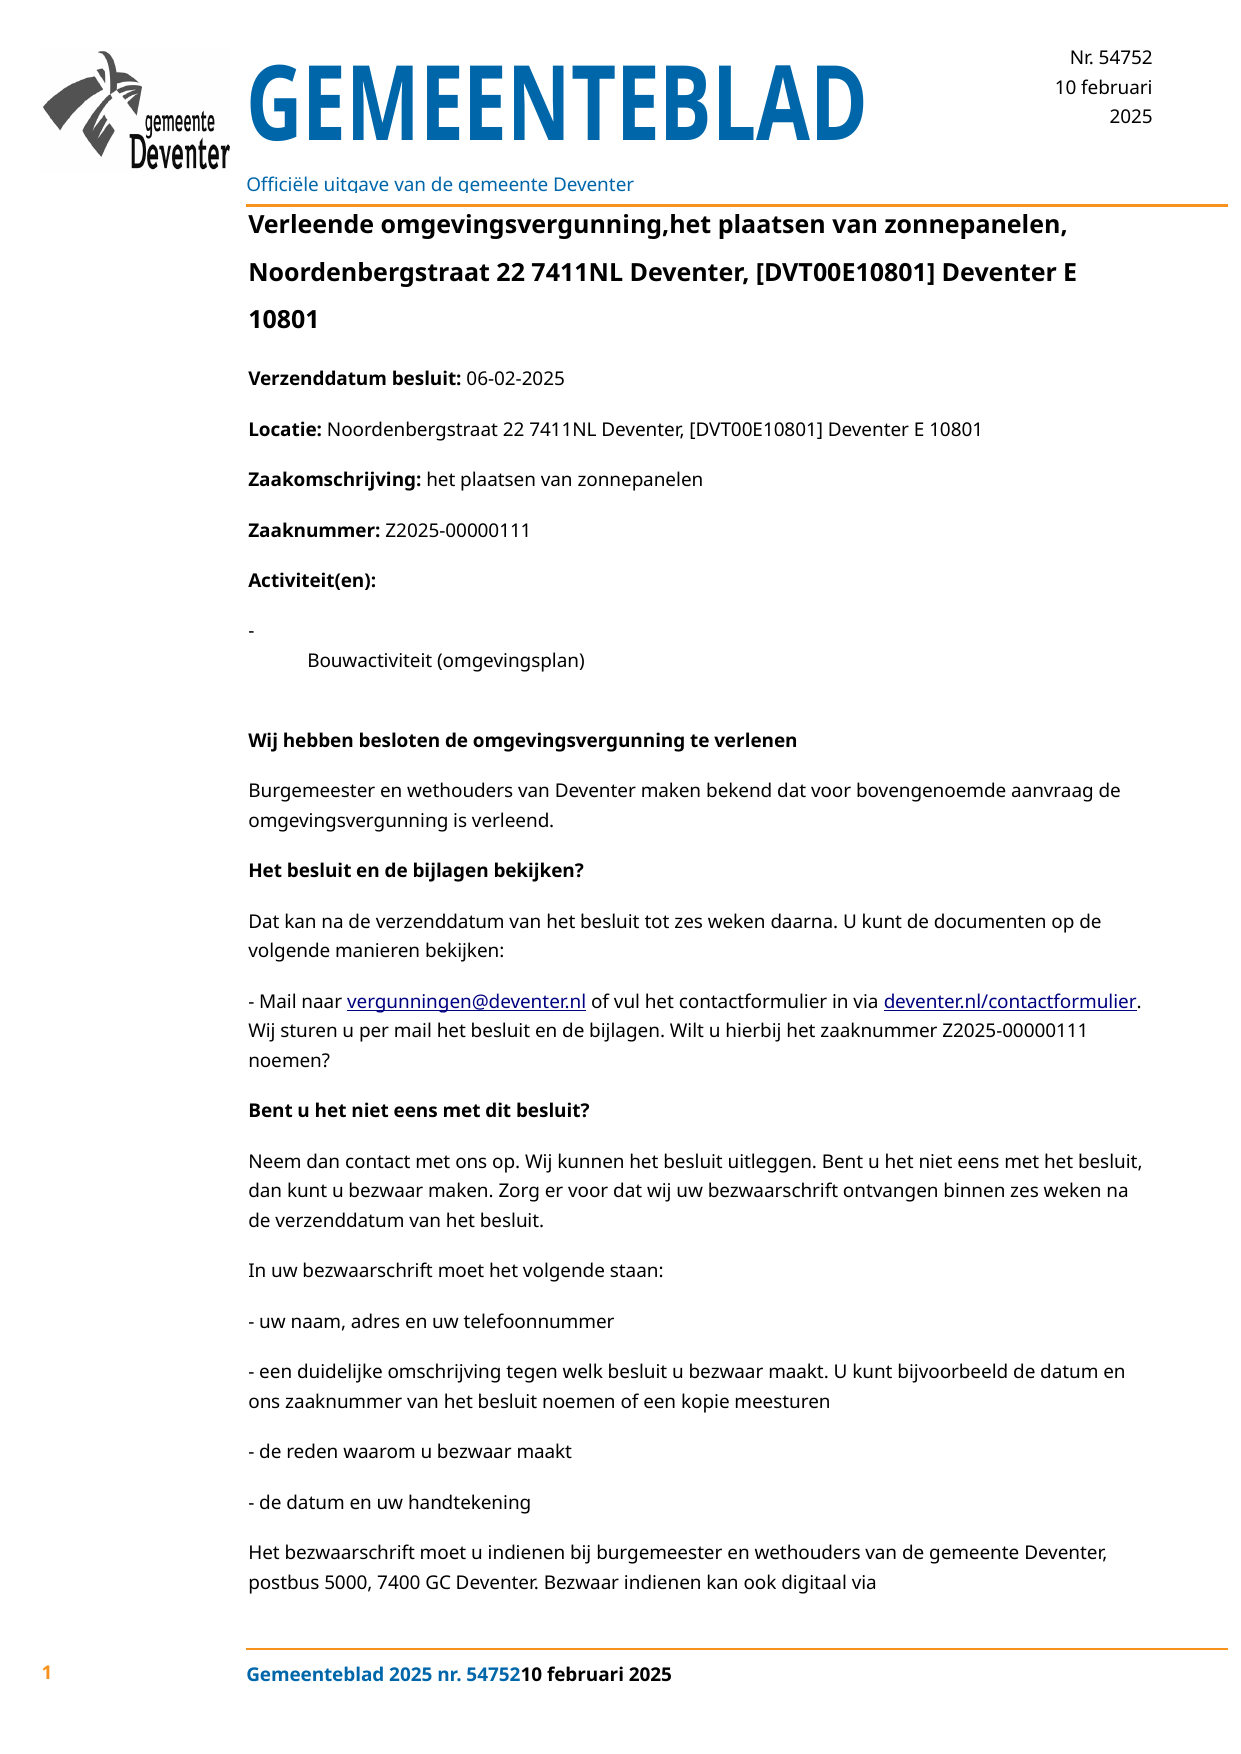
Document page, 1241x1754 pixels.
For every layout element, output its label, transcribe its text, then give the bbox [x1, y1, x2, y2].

text Activiteit(en): [248, 567, 1152, 593]
text Neem dan contact met ons op. Wij kunnen het besluit uitleggen. Bent u het niet eens met het besluit, dan kunt u bezwaar maken. Zorg er voor dat wij uw bezwaarschrift ontvangen binnen zes weken na de verzenddatum van het besluit. [248, 1148, 1152, 1233]
text Het bezwaarschrift moet u indienen bij burgemeester en wethouders van de gemeente Deventer, postbus 5000, 7400 GC Deventer. Bezwaar indienen kan ook digitaal via [248, 1539, 1152, 1594]
text Burgemeester en wethouders van Deventer maken bekend dat voor bovengenoemde aanvraag de omgevingsvergunning is verleend. [248, 778, 1152, 833]
text Zaakomschrijving: het plaatsen van zonnepanelen [248, 466, 1152, 492]
text In uw bezwaarschrift moet het volgende staan: [248, 1258, 1152, 1283]
text Bent u het niet eens met dit besluit? [248, 1098, 1152, 1123]
text Het besluit en de bijlagen bekijken? [248, 858, 1152, 883]
text - uw naam, adres en uw telefoonnummer [248, 1308, 1152, 1334]
text Verleende omgevingsvergunning,het plaatsen van zonnepanelen, Noordenbergstraat 22 7411NL Deventer, [DVT00E10801] Deventer E 10801 [248, 207, 1152, 336]
text Dat kan na de verzenddatum van het besluit tot zes weken daarna. U kunt de documenten op de volgende manieren bekijken: [248, 908, 1152, 963]
text - Mail naar vergunningen@deventer.nl of vul het contactformulier in via deventer.nl/contactformulier. Wij sturen u per mail het besluit en de bijlagen. Wilt u hierbij het zaaknummer Z2025-00000111 noemen? [248, 988, 1152, 1073]
list Bouwactiviteit (omgevingsplan) [248, 647, 1152, 673]
text Locatie: Noordenbergstraat 22 7411NL Deventer, [DVT00E10801] Deventer E 10801 [248, 416, 1152, 442]
text Verzenddatum besluit: 06-02-2025 [248, 366, 1152, 391]
text - de datum en uw handtekening [248, 1489, 1152, 1514]
text Zaaknummer: Z2025-00000111 [248, 517, 1152, 542]
picture [41, 47, 231, 172]
text - de reden waarom u bezwaar maakt [248, 1438, 1152, 1464]
text - een duidelijke omschrijving tegen welk besluit u bezwaar maakt. U kunt bijvoorbeeld de datum en ons zaaknummer van het besluit noemen of een kopie meesturen [248, 1358, 1152, 1414]
text Wij hebben besloten de omgevingsvergunning te verlenen [248, 727, 1152, 753]
